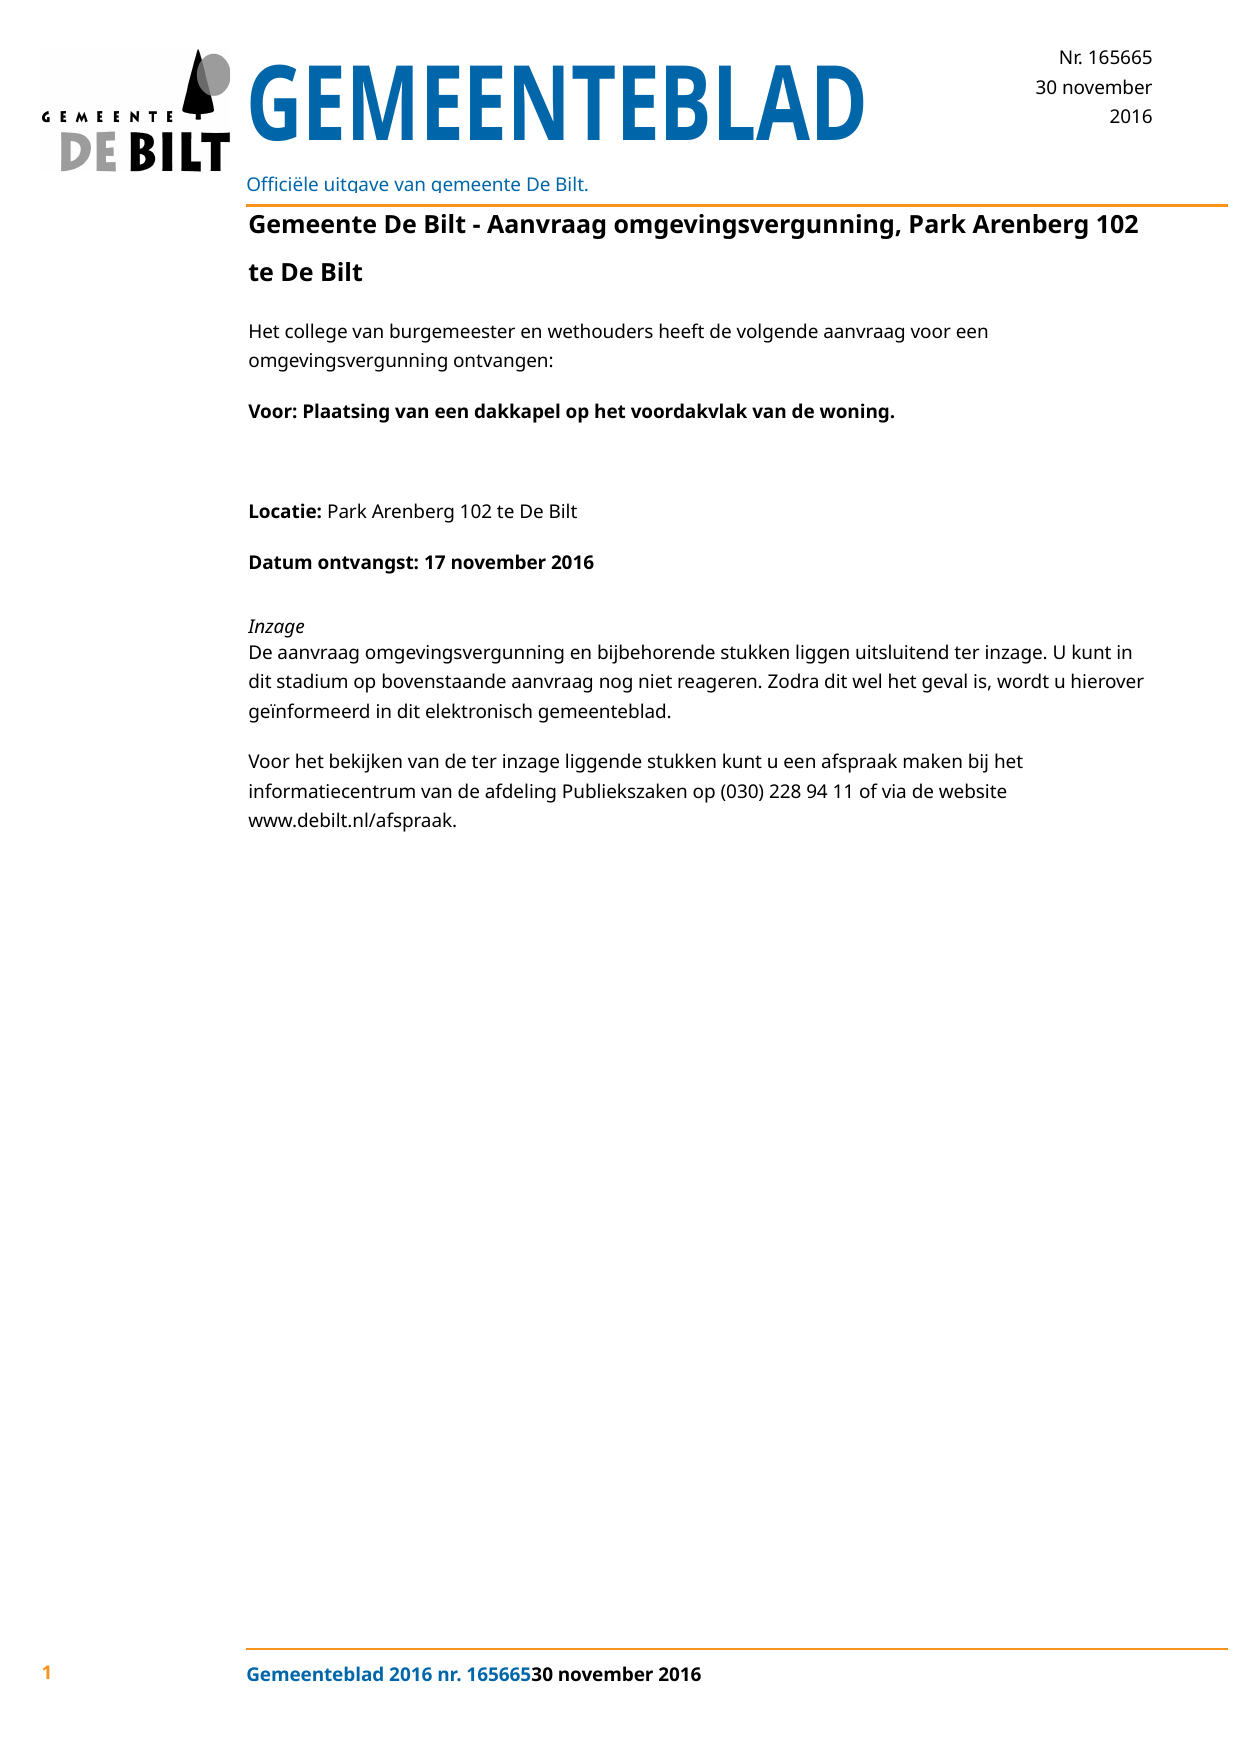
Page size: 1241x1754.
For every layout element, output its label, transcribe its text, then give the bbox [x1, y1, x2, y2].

text Datum ontvangst: 17 november 2016 [248, 549, 1152, 575]
text Locatie: Park Arenberg 102 te De Bilt [248, 499, 1152, 524]
text Gemeente De Bilt - Aanvraag omgevingsvergunning, Park Arenberg 102 te De Bilt [248, 207, 1152, 288]
picture [41, 47, 231, 172]
text Het college van burgemeester en wethouders heeft de volgende aanvraag voor een omgevingsvergunning ontvangen: [248, 318, 1152, 373]
text De aanvraag omgevingsvergunning en bijbehorende stukken liggen uitsluitend ter inzage. U kunt in dit stadium op bovenstaande aanvraag nog niet reageren. Zodra dit wel het geval is, wordt u hierover geïnformeerd in dit elektronisch gemeenteblad. [248, 639, 1152, 724]
text Voor het bekijken van de ter inzage liggende stukken kunt u een afspraak maken bij het informatiecentrum van de afdeling Publiekszaken op (030) 228 94 11 of via de website www.debilt.nl/afspraak. [248, 748, 1152, 833]
text Voor: Plaatsing van een dakkapel op het voordakvlak van de woning. [248, 398, 1152, 424]
text Inzage [248, 613, 1152, 639]
